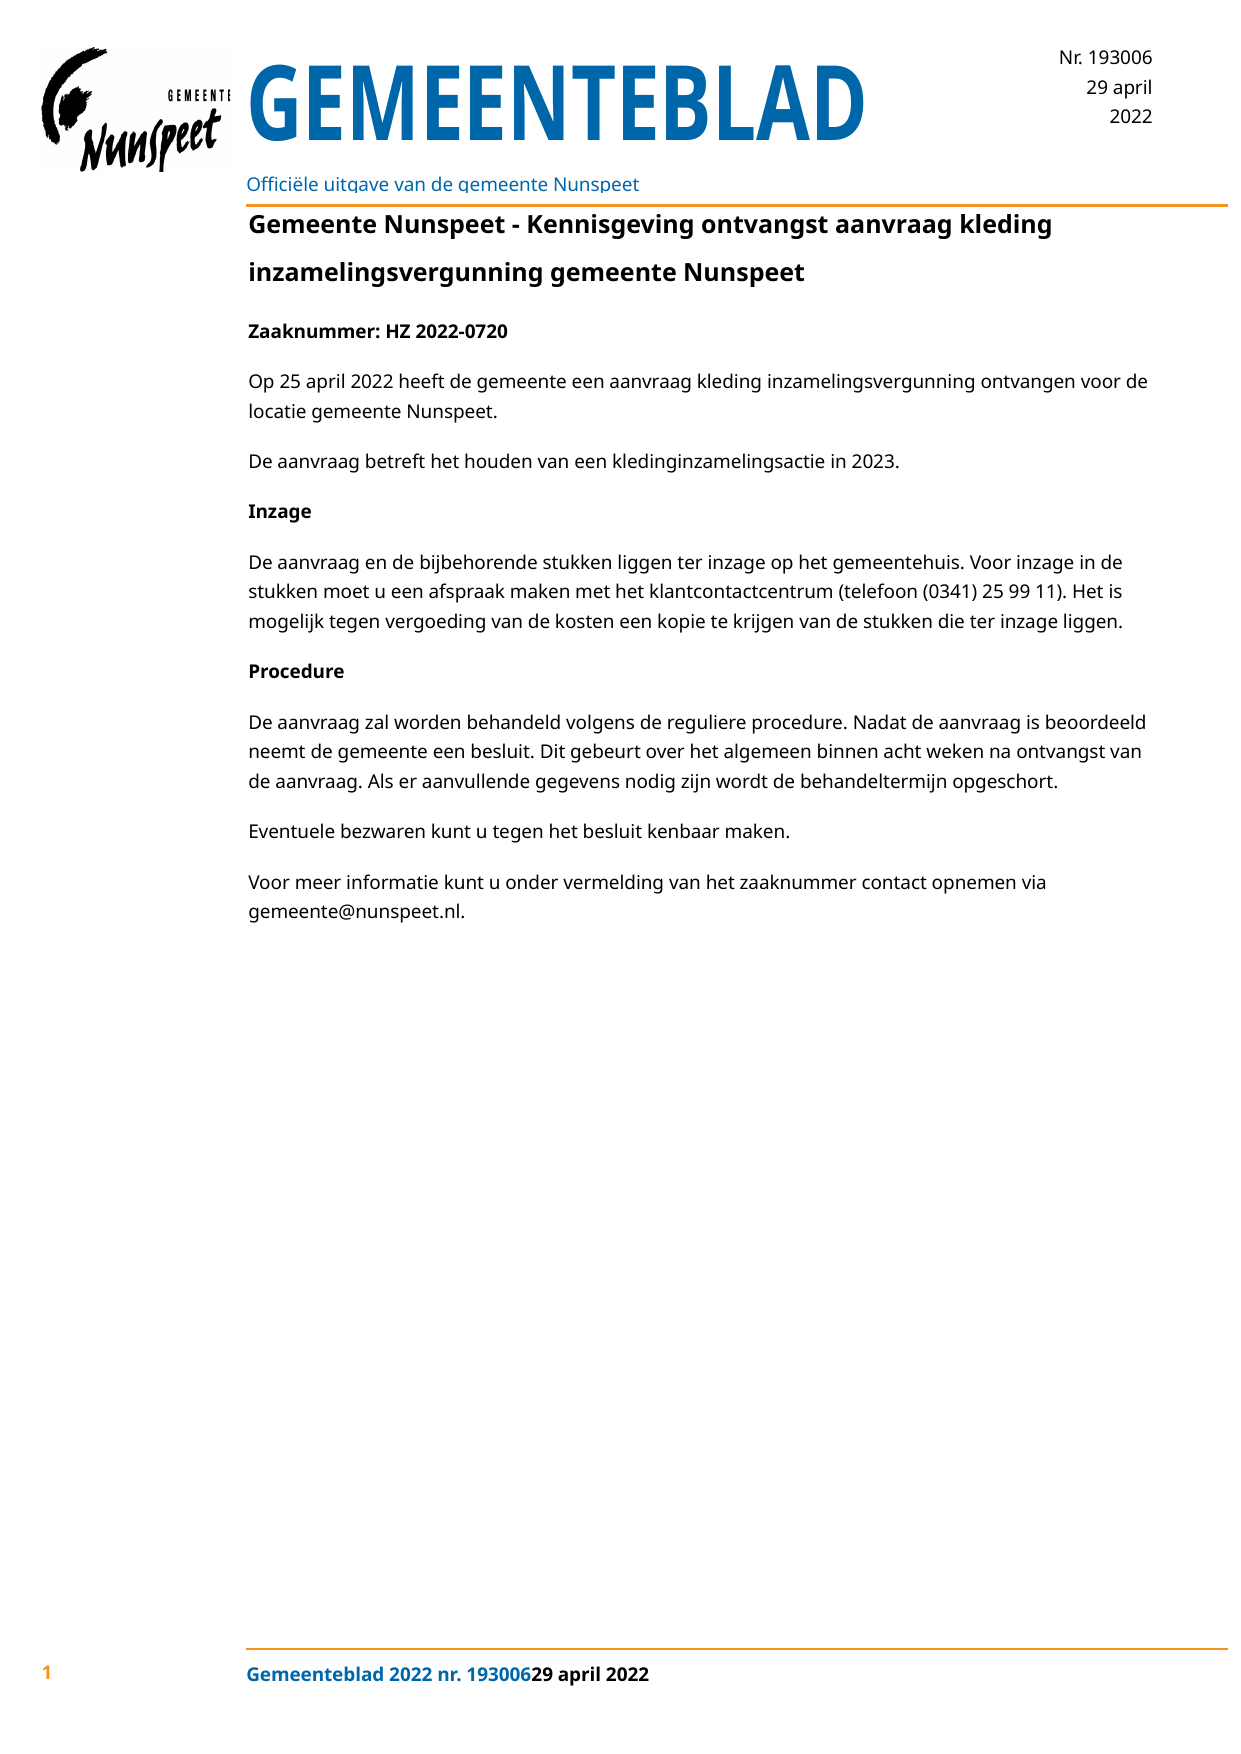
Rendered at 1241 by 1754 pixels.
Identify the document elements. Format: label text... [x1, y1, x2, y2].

text Procedure [248, 659, 1152, 684]
text Gemeente Nunspeet - Kennisgeving ontvangst aanvraag kleding inzamelingsvergunning gemeente Nunspeet [248, 207, 1152, 288]
text Zaaknummer: HZ 2022-0720 [248, 318, 1152, 344]
text Eventuele bezwaren kunt u tegen het besluit kenbaar maken. [248, 819, 1152, 844]
picture [41, 47, 231, 172]
text Op 25 april 2022 heeft de gemeente een aanvraag kleding inzamelingsvergunning ontvangen voor de locatie gemeente Nunspeet. [248, 368, 1152, 424]
text Voor meer informatie kunt u onder vermelding van het zaaknummer contact opnemen via gemeente@nunspeet.nl. [248, 869, 1152, 924]
text De aanvraag en de bijbehorende stukken liggen ter inzage op het gemeentehuis. Voor inzage in de stukken moet u een afspraak maken met het klantcontactcentrum (telefoon (0341) 25 99 11). Het is mogelijk tegen vergoeding van de kosten een kopie te krijgen van de stukken die ter inzage liggen. [248, 549, 1152, 634]
text Inzage [248, 499, 1152, 524]
text De aanvraag zal worden behandeld volgens de reguliere procedure. Nadat de aanvraag is beoordeeld neemt de gemeente een besluit. Dit gebeurt over het algemeen binnen acht weken na ontvangst van de aanvraag. Als er aanvullende gegevens nodig zijn wordt de behandeltermijn opgeschort. [248, 709, 1152, 794]
text De aanvraag betreft het houden van een kledinginzamelingsactie in 2023. [248, 448, 1152, 474]
